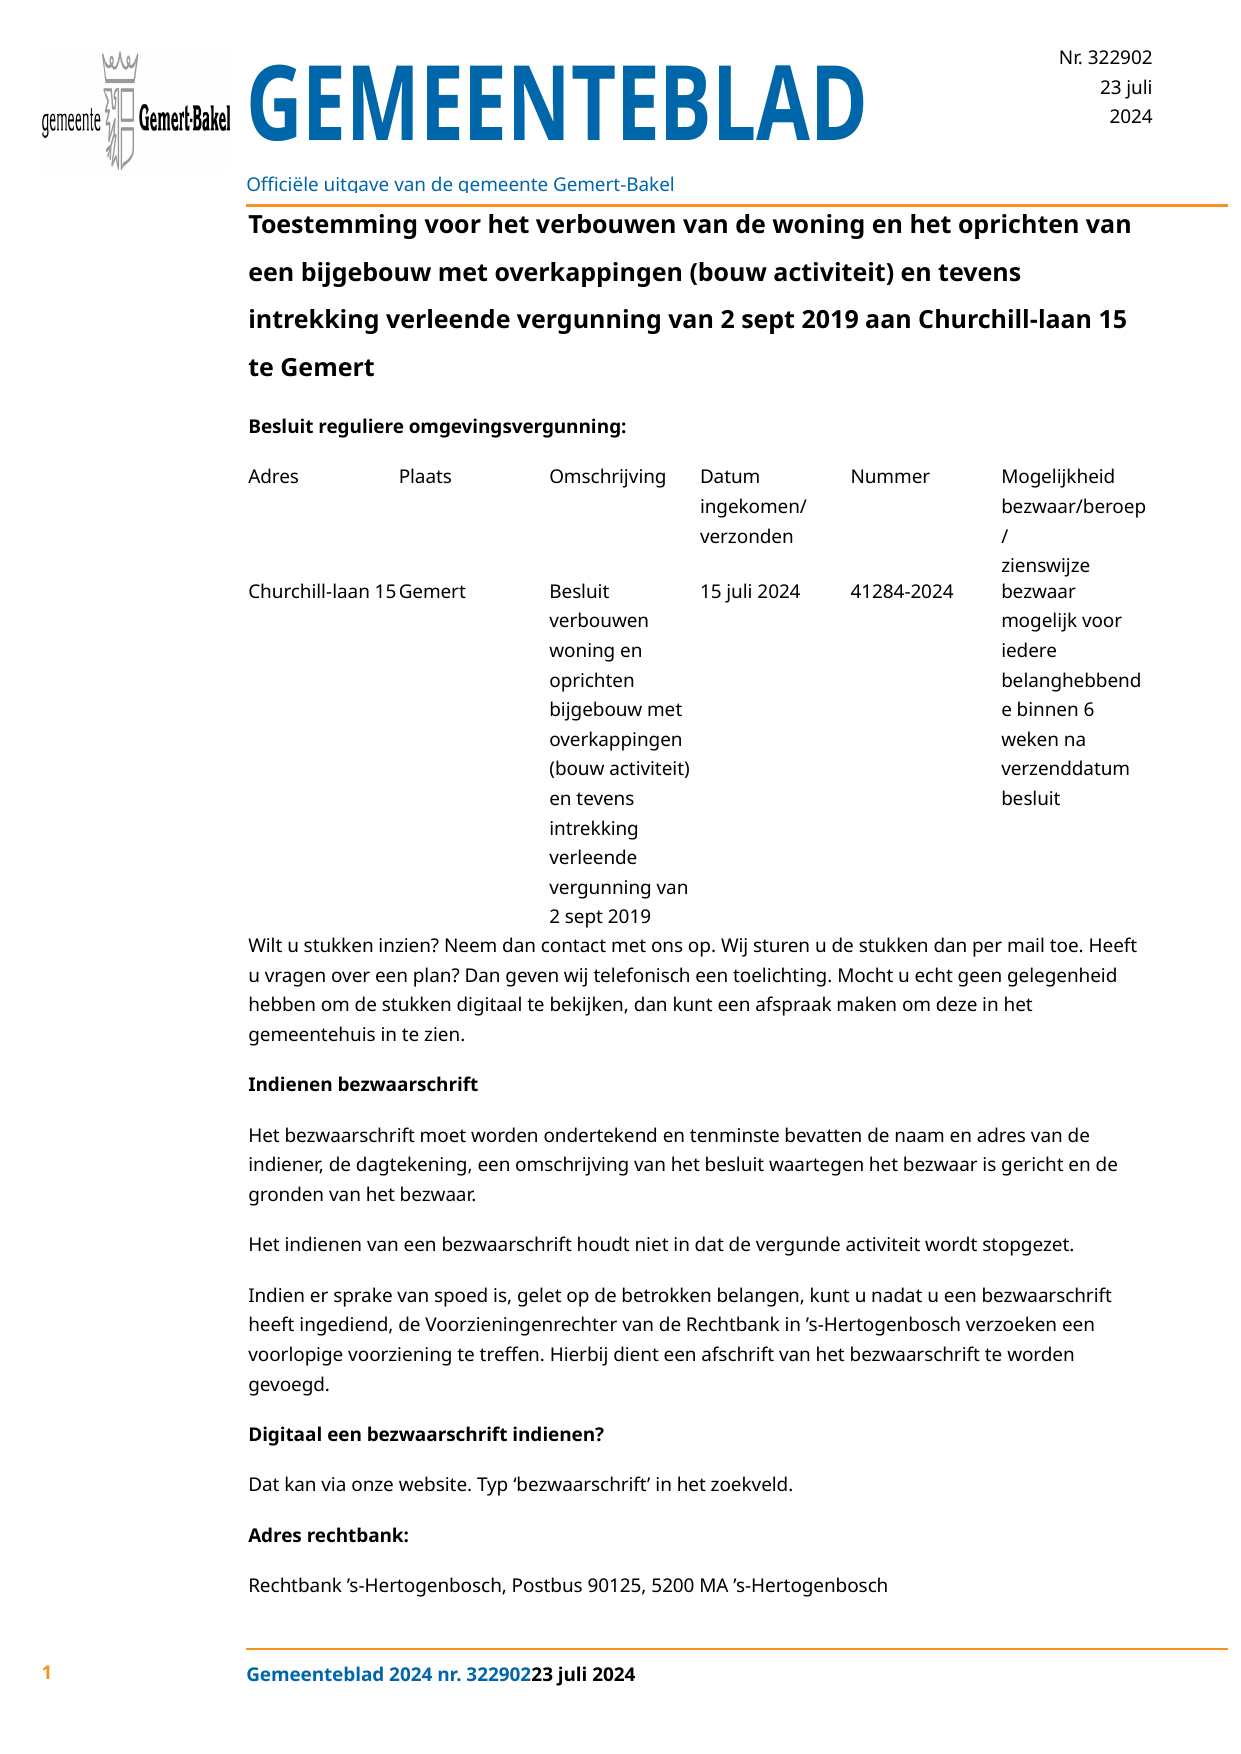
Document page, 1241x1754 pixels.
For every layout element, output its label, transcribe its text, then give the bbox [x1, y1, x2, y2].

text Digitaal een bezwaarschrift indienen? [248, 1421, 1152, 1447]
text Indien er sprake van spoed is, gelet op de betrokken belangen, kunt u nadat u een bezwaarschrift heeft ingediend, de Voorzieningenrechter van de Rechtbank in ’s-Hertogenbosch verzoeken een voorlopige voorziening te treffen. Hierbij dient een afschrift van het bezwaarschrift te worden gevoegd. [248, 1282, 1152, 1397]
text Wilt u stukken inzien? Neem dan contact met ons op. Wij sturen u de stukken dan per mail toe. Heeft u vragen over een plan? Dan geven wij telefonisch een toelichting. Mocht u echt geen gelegenheid hebben om de stukken digitaal te bekijken, dan kunt een afspraak maken om deze in het gemeentehuis in te zien. [248, 932, 1152, 1047]
table_header Adres [248, 464, 398, 578]
text Adres rechtbank: [248, 1522, 1152, 1548]
table_cell bezwaar mogelijk voor iedere belanghebbende binnen 6 weken na verzenddatum besluit [1001, 578, 1152, 929]
text Toestemming voor het verbouwen van de woning en het oprichten van een bijgebouw met overkappingen (bouw activiteit) en tevens intrekking verleende vergunning van 2 sept 2019 aan Churchill-laan 15 te Gemert [248, 207, 1152, 384]
table_cell Churchill-laan 15 [248, 578, 398, 929]
table_cell Besluit verbouwen woning en oprichten bijgebouw met overkappingen (bouw activiteit) en tevens intrekking verleende vergunning van 2 sept 2019 [549, 578, 700, 929]
table_header Omschrijving [549, 464, 700, 578]
text Besluit reguliere omgevingsvergunning: [248, 413, 1152, 439]
table_cell 15 juli 2024 [700, 578, 850, 929]
text Dat kan via onze website. Typ ‘bezwaarschrift’ in het zoekveld. [248, 1472, 1152, 1497]
table_header Nummer [850, 464, 1001, 578]
table_cell 41284-2024 [850, 578, 1001, 929]
table_cell Gemert [399, 578, 549, 929]
table_header Datum ingekomen/ verzonden [700, 464, 850, 578]
text Het indienen van een bezwaarschrift houdt niet in dat de vergunde activiteit wordt stopgezet. [248, 1232, 1152, 1257]
text Rechtbank ’s-Hertogenbosch, Postbus 90125, 5200 MA ’s-Hertogenbosch [248, 1572, 1152, 1598]
picture [41, 47, 231, 172]
table_header Mogelijkheid bezwaar/beroep/ zienswijze [1001, 464, 1152, 578]
text Het bezwaarschrift moet worden ondertekend en tenminste bevatten de naam en adres van de indiener, de dagtekening, een omschrijving van het besluit waartegen het bezwaar is gericht en de gronden van het bezwaar. [248, 1122, 1152, 1207]
text Indienen bezwaarschrift [248, 1072, 1152, 1097]
table_header Plaats [399, 464, 549, 578]
